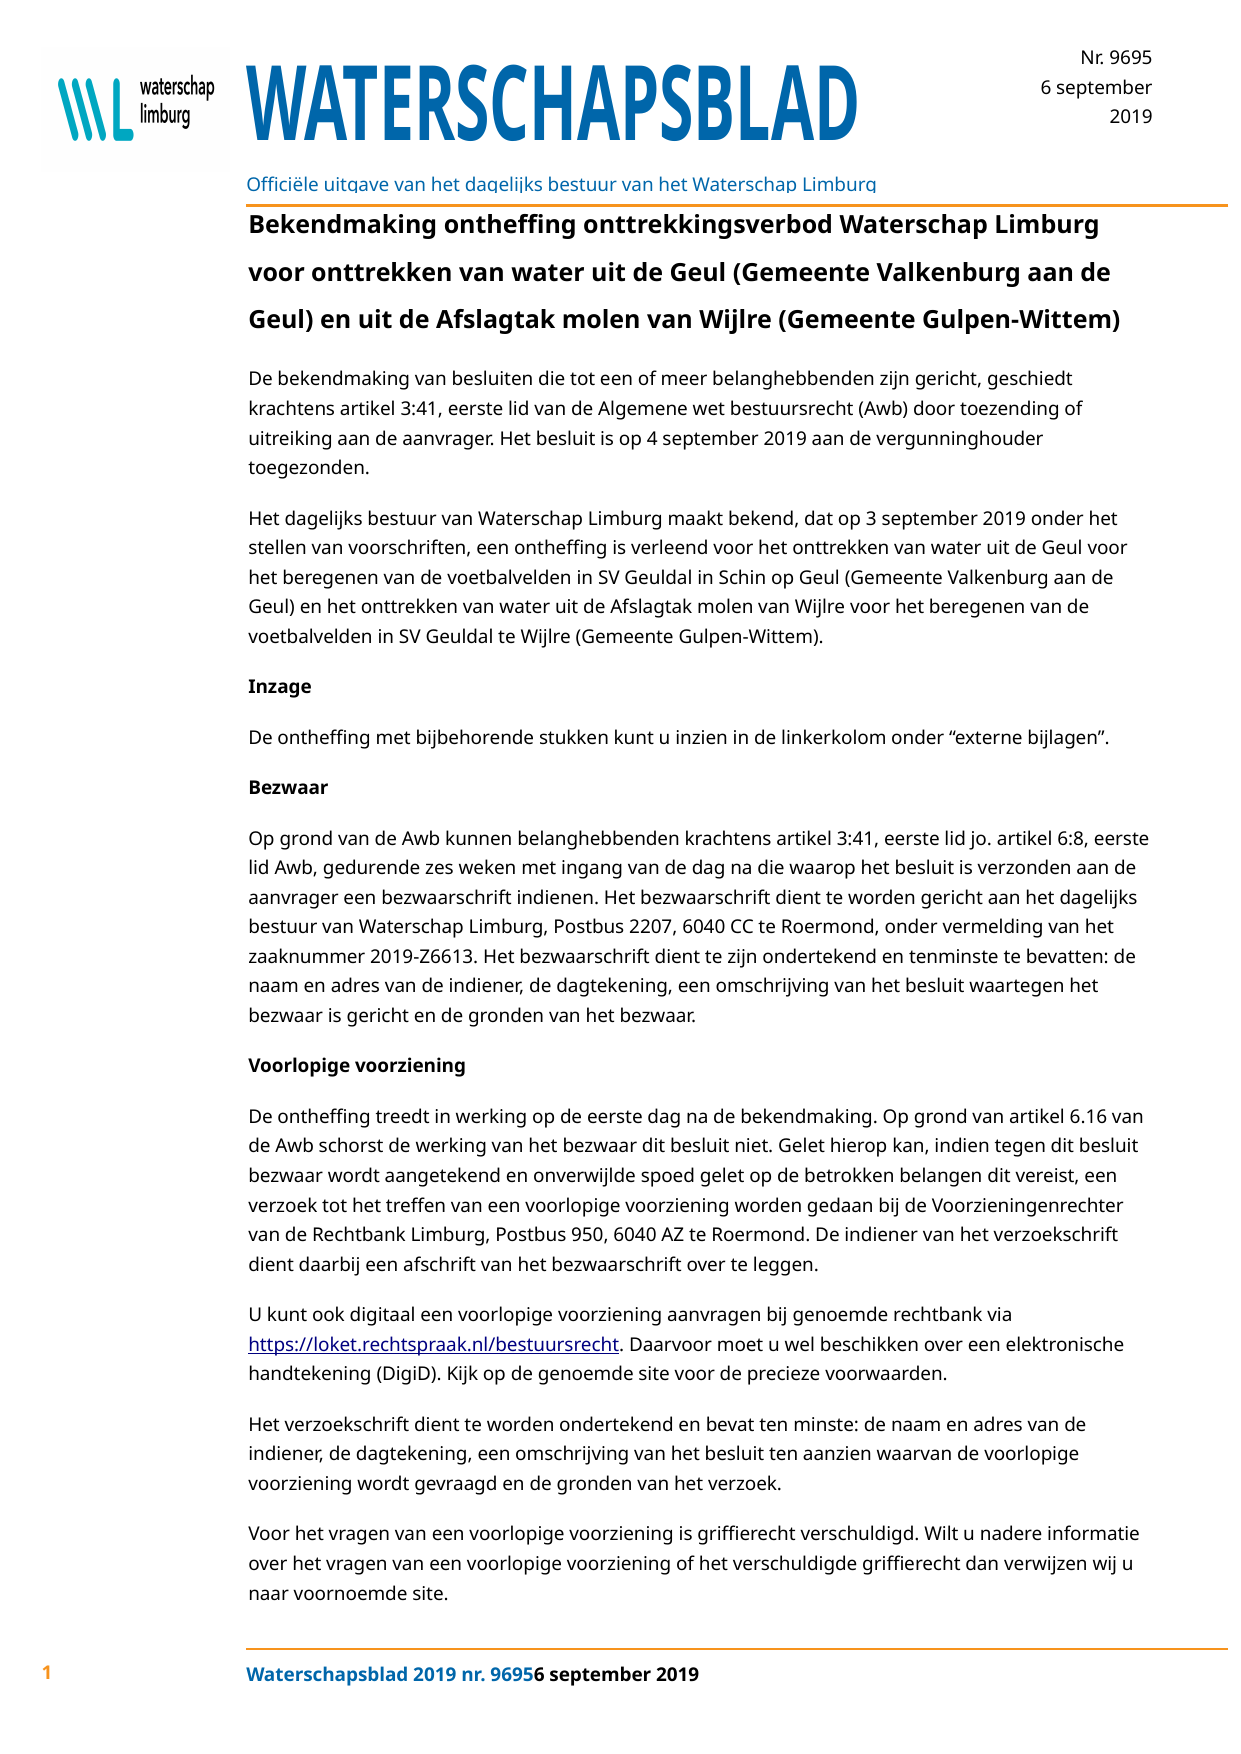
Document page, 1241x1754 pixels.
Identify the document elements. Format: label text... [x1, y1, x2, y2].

text Het dagelijks bestuur van Waterschap Limburg maakt bekend, dat op 3 september 2019 onder het stellen van voorschriften, een ontheffing is verleend voor het onttrekken van water uit de Geul voor het beregenen van de voetbalvelden in SV Geuldal in Schin op Geul (Gemeente Valkenburg aan de Geul) en het onttrekken van water uit de Afslagtak molen van Wijlre voor het beregenen van de voetbalvelden in SV Geuldal te Wijlre (Gemeente Gulpen-Wittem). [248, 505, 1152, 649]
text Op grond van de Awb kunnen belanghebbenden krachtens artikel 3:41, eerste lid jo. artikel 6:8, eerste lid Awb, gedurende zes weken met ingang van de dag na die waarop het besluit is verzonden aan de aanvrager een bezwaarschrift indienen. Het bezwaarschrift dient te worden gericht aan het dagelijks bestuur van Waterschap Limburg, Postbus 2207, 6040 CC te Roermond, onder vermelding van het zaaknummer 2019-Z6613. Het bezwaarschrift dient te zijn ondertekend en tenminste te bevatten: de naam en adres van de indiener, de dagtekening, een omschrijving van het besluit waartegen het bezwaar is gericht en de gronden van het bezwaar. [248, 825, 1152, 1028]
text Het verzoekschrift dient te worden ondertekend en bevat ten minste: de naam en adres van de indiener, de dagtekening, een omschrijving van het besluit ten aanzien waarvan de voorlopige voorziening wordt gevraagd en de gronden van het verzoek. [248, 1411, 1152, 1496]
text De ontheffing treedt in werking op de eerste dag na de bekendmaking. Op grond van artikel 6.16 van de Awb schorst de werking van het bezwaar dit besluit niet. Gelet hierop kan, indien tegen dit besluit bezwaar wordt aangetekend en onverwijlde spoed gelet op de betrokken belangen dit vereist, een verzoek tot het treffen van een voorlopige voorziening worden gedaan bij de Voorzieningenrechter van de Rechtbank Limburg, Postbus 950, 6040 AZ te Roermond. De indiener van het verzoekschrift dient daarbij een afschrift van het bezwaarschrift over te leggen. [248, 1103, 1152, 1277]
text U kunt ook digitaal een voorlopige voorziening aanvragen bij genoemde rechtbank via https://loket.rechtspraak.nl/bestuursrecht. Daarvoor moet u wel beschikken over een elektronische handtekening (DigiD). Kijk op de genoemde site voor de precieze voorwaarden. [248, 1301, 1152, 1386]
text Bekendmaking ontheffing onttrekkingsverbod Waterschap Limburg voor onttrekken van water uit de Geul (Gemeente Valkenburg aan de Geul) en uit de Afslagtak molen van Wijlre (Gemeente Gulpen-Wittem) [248, 207, 1152, 336]
text Inzage [248, 673, 1152, 699]
text Voorlopige voorziening [248, 1053, 1152, 1078]
text De bekendmaking van besluiten die tot een of meer belanghebbenden zijn gericht, geschiedt krachtens artikel 3:41, eerste lid van de Algemene wet bestuursrecht (Awb) door toezending of uitreiking aan de aanvrager. Het besluit is op 4 september 2019 aan de vergunninghouder toegezonden. [248, 366, 1152, 480]
picture [41, 47, 231, 172]
text Voor het vragen van een voorlopige voorziening is griffierecht verschuldigd. Wilt u nadere informatie over het vragen van een voorlopige voorziening of het verschuldigde griffierecht dan verwijzen wij u naar voornoemde site. [248, 1521, 1152, 1605]
text De ontheffing met bijbehorende stukken kunt u inzien in de linkerkolom onder “externe bijlagen”. [248, 724, 1152, 749]
text Bezwaar [248, 774, 1152, 800]
